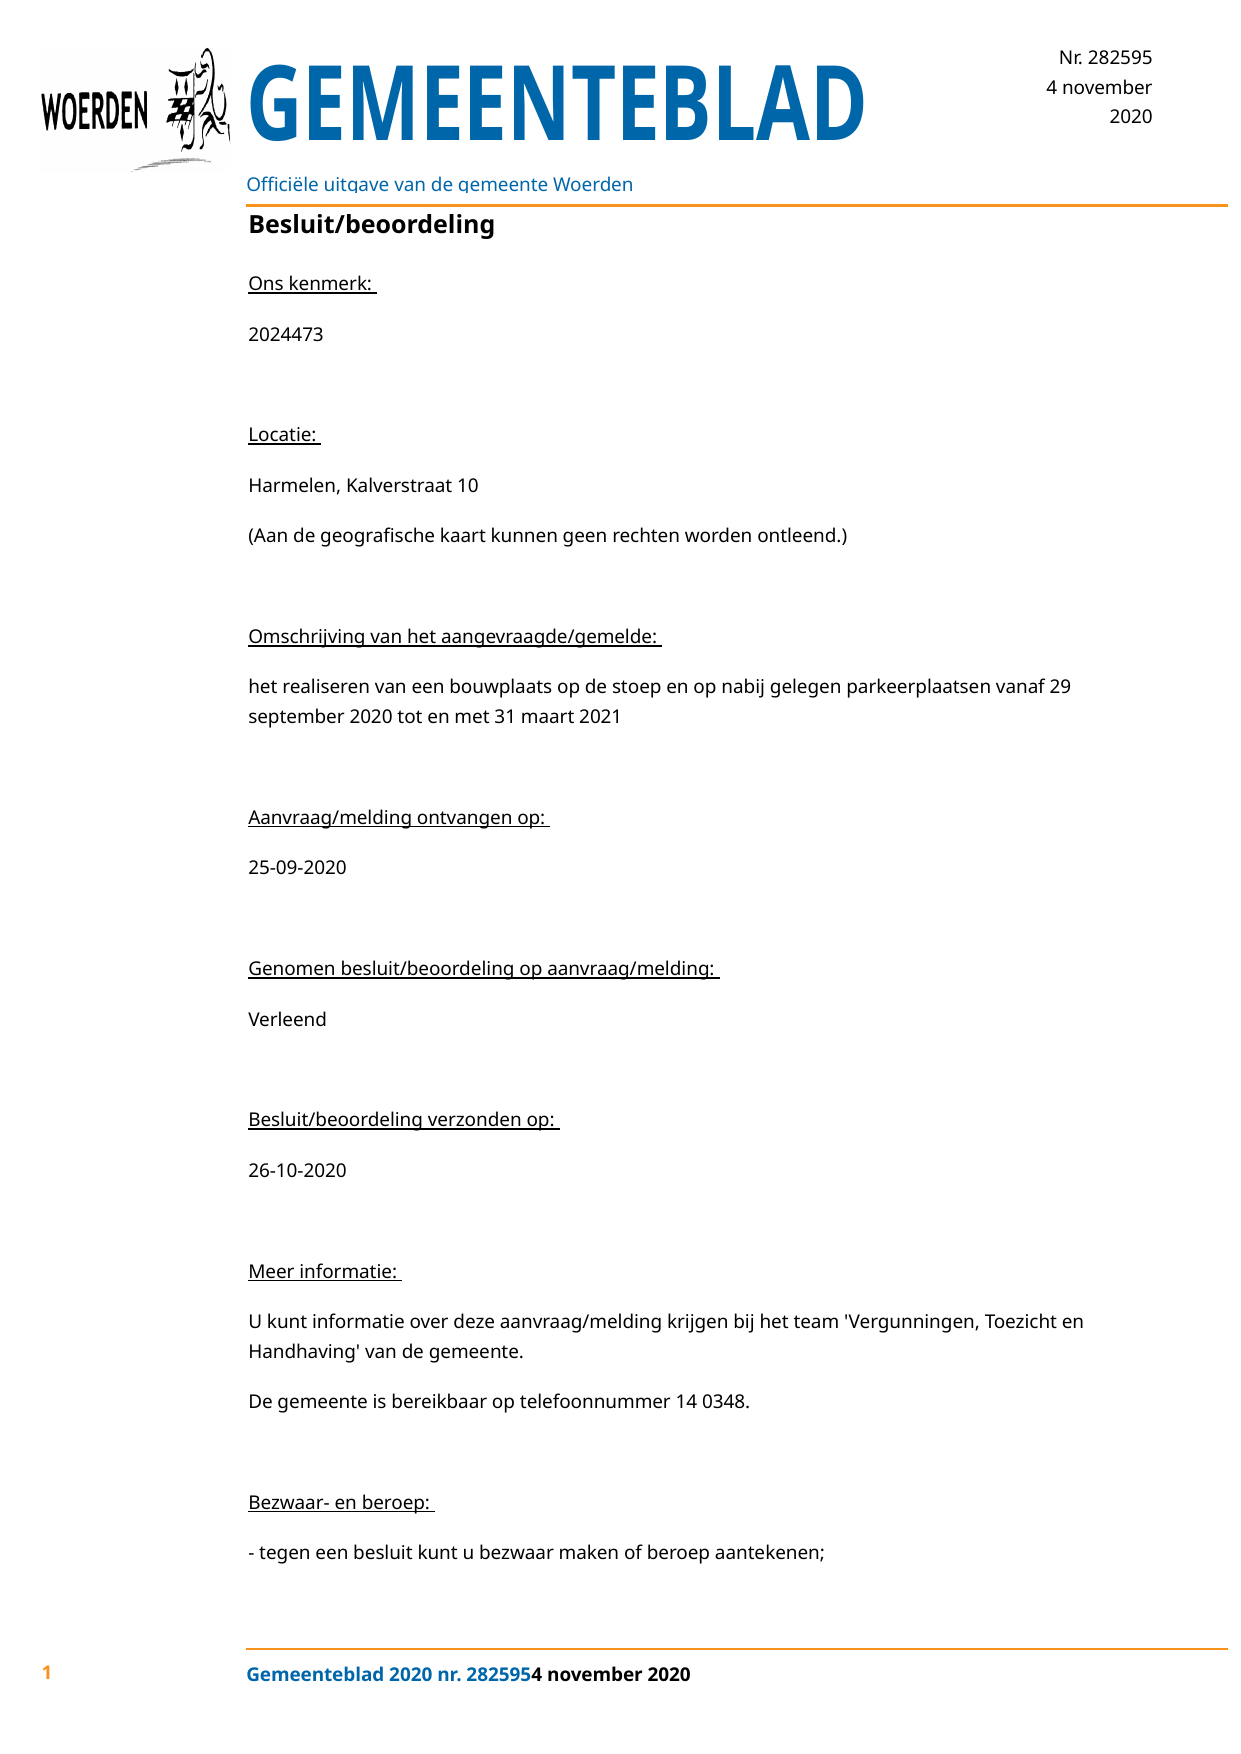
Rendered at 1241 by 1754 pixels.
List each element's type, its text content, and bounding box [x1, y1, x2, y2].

text Besluit/beoordeling verzonden op: [248, 1107, 1152, 1132]
text 25-09-2020 [248, 854, 1152, 880]
text Locatie: [248, 422, 1152, 447]
text Bezwaar- en beroep: [248, 1489, 1152, 1515]
text Aanvraag/melding ontvangen op: [248, 804, 1152, 830]
text Meer informatie: [248, 1258, 1152, 1283]
text Harmelen, Kalverstraat 10 [248, 472, 1152, 498]
text (Aan de geografische kaart kunnen geen rechten worden ontleend.) [248, 522, 1152, 548]
text U kunt informatie over deze aanvraag/melding krijgen bij het team 'Vergunningen, Toezicht en Handhaving' van de gemeente. [248, 1308, 1152, 1363]
text Ons kenmerk: [248, 270, 1152, 296]
text De gemeente is bereikbaar op telefoonnummer 14 0348. [248, 1388, 1152, 1414]
text Besluit/beoordeling [248, 207, 1152, 241]
text 26-10-2020 [248, 1157, 1152, 1183]
text het realiseren van een bouwplaats op de stoep en op nabij gelegen parkeerplaatsen vanaf 29 september 2020 tot en met 31 maart 2021 [248, 674, 1152, 729]
picture [41, 47, 231, 172]
text Verleend [248, 1006, 1152, 1031]
text - tegen een besluit kunt u bezwaar maken of beroep aantekenen; [248, 1539, 1152, 1565]
text Omschrijving van het aangevraagde/gemelde: [248, 623, 1152, 649]
text 2024473 [248, 321, 1152, 346]
text Genomen besluit/beoordeling op aanvraag/melding: [248, 955, 1152, 981]
